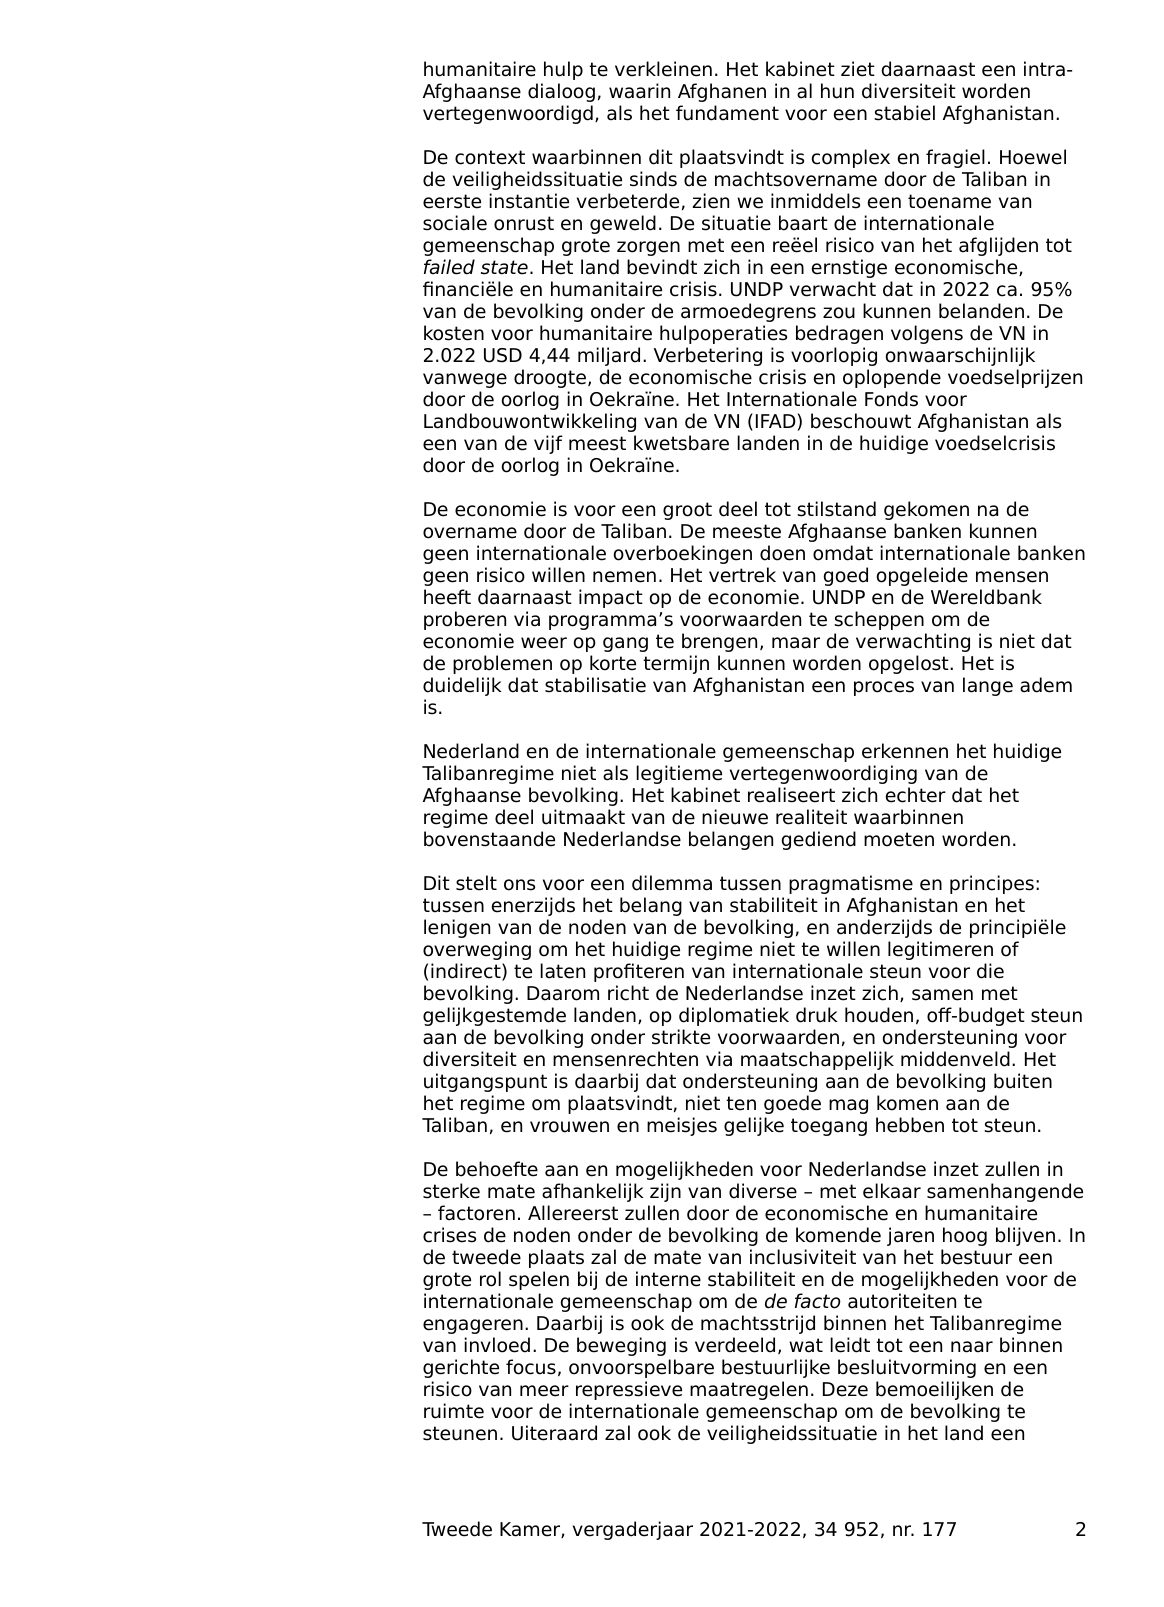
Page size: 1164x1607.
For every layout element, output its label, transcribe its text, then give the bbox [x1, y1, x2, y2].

text De behoefte aan en mogelijkheden voor Nederlandse inzet zullen in sterke mate afhankelijk zijn van diverse – met elkaar samenhangende – factoren. Allereerst zullen door de economische en humanitaire crises de noden onder de bevolking de komende jaren hoog blijven. In de tweede plaats zal de mate van inclusiviteit van het bestuur een grote rol spelen bij de interne stabiliteit en de mogelijkheden voor de internationale gemeenschap om de de facto autoriteiten te engageren. Daarbij is ook de machtsstrijd binnen het Talibanregime van invloed. De beweging is verdeeld, wat leidt tot een naar binnen gerichte focus, onvoorspelbare bestuurlijke besluitvorming en een risico van meer repressieve maatregelen. Deze bemoeilijken de ruimte voor de internationale gemeenschap om de bevolking te steunen. Uiteraard zal ook de veiligheidssituatie in het land een [422, 1159, 1087, 1445]
text Dit stelt ons voor een dilemma tussen pragmatisme en principes: tussen enerzijds het belang van stabiliteit in Afghanistan en het lenigen van de noden van de bevolking, en anderzijds de principiële overweging om het huidige regime niet te willen legitimeren of (indirect) te laten profiteren van internationale steun voor die bevolking. Daarom richt de Nederlandse inzet zich, samen met gelijkgestemde landen, op diplomatiek druk houden, off-budget steun aan de bevolking onder strikte voorwaarden, en ondersteuning voor diversiteit en mensenrechten via maatschappelijk middenveld. Het uitgangspunt is daarbij dat ondersteuning aan de bevolking buiten het regime om plaatsvindt, niet ten goede mag komen aan de Taliban, en vrouwen en meisjes gelijke toegang hebben tot steun. [422, 873, 1087, 1137]
text humanitaire hulp te verkleinen. Het kabinet ziet daarnaast een intra-Afghaanse dialoog, waarin Afghanen in al hun diversiteit worden vertegenwoordigd, als het fundament voor een stabiel Afghanistan. [422, 59, 1087, 125]
text Nederland en de internationale gemeenschap erkennen het huidige Talibanregime niet als legitieme vertegenwoordiging van de Afghaanse bevolking. Het kabinet realiseert zich echter dat het regime deel uitmaakt van de nieuwe realiteit waarbinnen bovenstaande Nederlandse belangen gediend moeten worden. [422, 741, 1087, 851]
text De context waarbinnen dit plaatsvindt is complex en fragiel. Hoewel de veiligheidssituatie sinds de machtsovername door de Taliban in eerste instantie verbeterde, zien we inmiddels een toename van sociale onrust en geweld. De situatie baart de internationale gemeenschap grote zorgen met een reëel risico van het afglijden tot failed state. Het land bevindt zich in een ernstige economische, financiële en humanitaire crisis. UNDP verwacht dat in 2022 ca. 95% van de bevolking onder de armoedegrens zou kunnen belanden. De kosten voor humanitaire hulpoperaties bedragen volgens de VN in 2.022 USD 4,44 miljard. Verbetering is voorlopig onwaarschijnlijk vanwege droogte, de economische crisis en oplopende voedselprijzen door de oorlog in Oekraïne. Het Internationale Fonds voor Landbouwontwikkeling van de VN (IFAD) beschouwt Afghanistan als een van de vijf meest kwetsbare landen in de huidige voedselcrisis door de oorlog in Oekraïne. [422, 147, 1087, 477]
text De economie is voor een groot deel tot stilstand gekomen na de overname door de Taliban. De meeste Afghaanse banken kunnen geen internationale overboekingen doen omdat internationale banken geen risico willen nemen. Het vertrek van goed opgeleide mensen heeft daarnaast impact op de economie. UNDP en de Wereldbank proberen via programma’s voorwaarden te scheppen om de economie weer op gang te brengen, maar de verwachting is niet dat de problemen op korte termijn kunnen worden opgelost. Het is duidelijk dat stabilisatie van Afghanistan een proces van lange adem is. [422, 499, 1087, 719]
